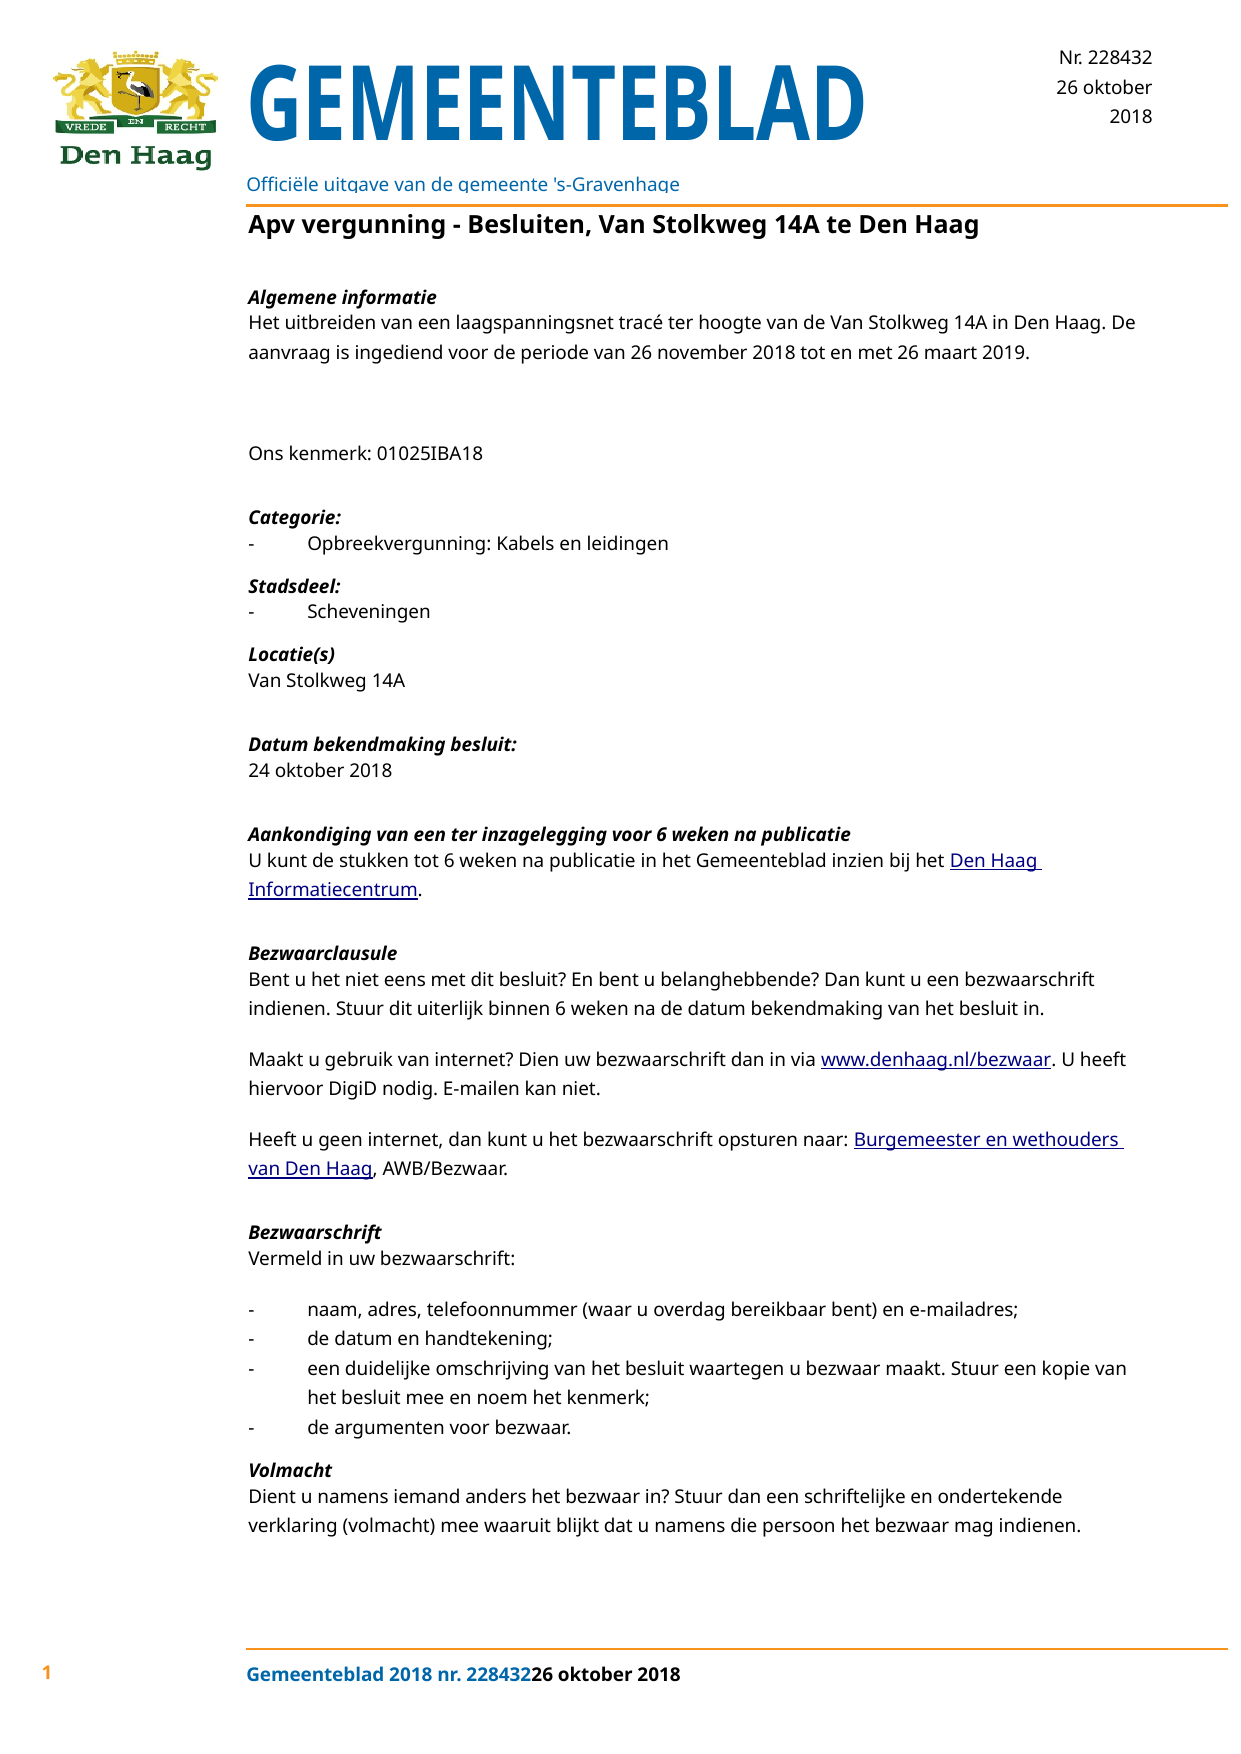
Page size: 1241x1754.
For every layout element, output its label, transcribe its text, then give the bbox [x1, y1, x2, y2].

list naam, adres, telefoonnummer (waar u overdag bereikbaar bent) en e-mailadres; [248, 1296, 1152, 1321]
list Scheveningen [248, 598, 1152, 624]
text Van Stolkweg 14A [248, 667, 1152, 693]
text Aankondiging van een ter inzagelegging voor 6 weken na publicatie [248, 821, 1152, 847]
text Apv vergunning - Besluiten, Van Stolkweg 14A te Den Haag [248, 207, 1152, 241]
text Locatie(s) [248, 642, 1152, 667]
text U kunt de stukken tot 6 weken na publicatie in het Gemeenteblad inzien bij het Den Haag Informatiecentrum. [248, 847, 1152, 902]
text 24 oktober 2018 [248, 757, 1152, 783]
text Het uitbreiden van een laagspanningsnet tracé ter hoogte van de Van Stolkweg 14A in Den Haag. De aanvraag is ingediend voor de periode van 26 november 2018 tot en met 26 maart 2019. [248, 309, 1152, 365]
text Datum bekendmaking besluit: [248, 731, 1152, 757]
text Bezwaarschrift [248, 1219, 1152, 1245]
text Dient u namens iemand anders het bezwaar in? Stuur dan een schriftelijke en ondertekende verklaring (volmacht) mee waaruit blijkt dat u namens die persoon het bezwaar mag indienen. [248, 1483, 1152, 1538]
text Bezwaarclausule [248, 940, 1152, 966]
text Vermeld in uw bezwaarschrift: [248, 1245, 1152, 1271]
list de datum en handtekening; [248, 1325, 1152, 1351]
text Stadsdeel: [248, 573, 1152, 598]
text Heeft u geen internet, dan kunt u het bezwaarschrift opsturen naar: Burgemeester en wethouders van Den Haag, AWB/Bezwaar. [248, 1126, 1152, 1181]
text Bent u het niet eens met dit besluit? En bent u belanghebbende? Dan kunt u een bezwaarschrift indienen. Stuur dit uiterlijk binnen 6 weken na de datum bekendmaking van het besluit in. [248, 966, 1152, 1021]
picture [41, 47, 231, 172]
list een duidelijke omschrijving van het besluit waartegen u bezwaar maakt. Stuur een kopie van het besluit mee en noem het kenmerk; [248, 1355, 1152, 1410]
text Maakt u gebruik van internet? Dien uw bezwaarschrift dan in via www.denhaag.nl/bezwaar. U heeft hiervoor DigiD nodig. E-mailen kan niet. [248, 1046, 1152, 1101]
text Volmacht [248, 1457, 1152, 1483]
list de argumenten voor bezwaar. [248, 1414, 1152, 1440]
list Opbreekvergunning: Kabels en leidingen [248, 530, 1152, 555]
text Algemene informatie [248, 284, 1152, 309]
text Categorie: [248, 504, 1152, 530]
text Ons kenmerk: 01025IBA18 [248, 440, 1152, 466]
